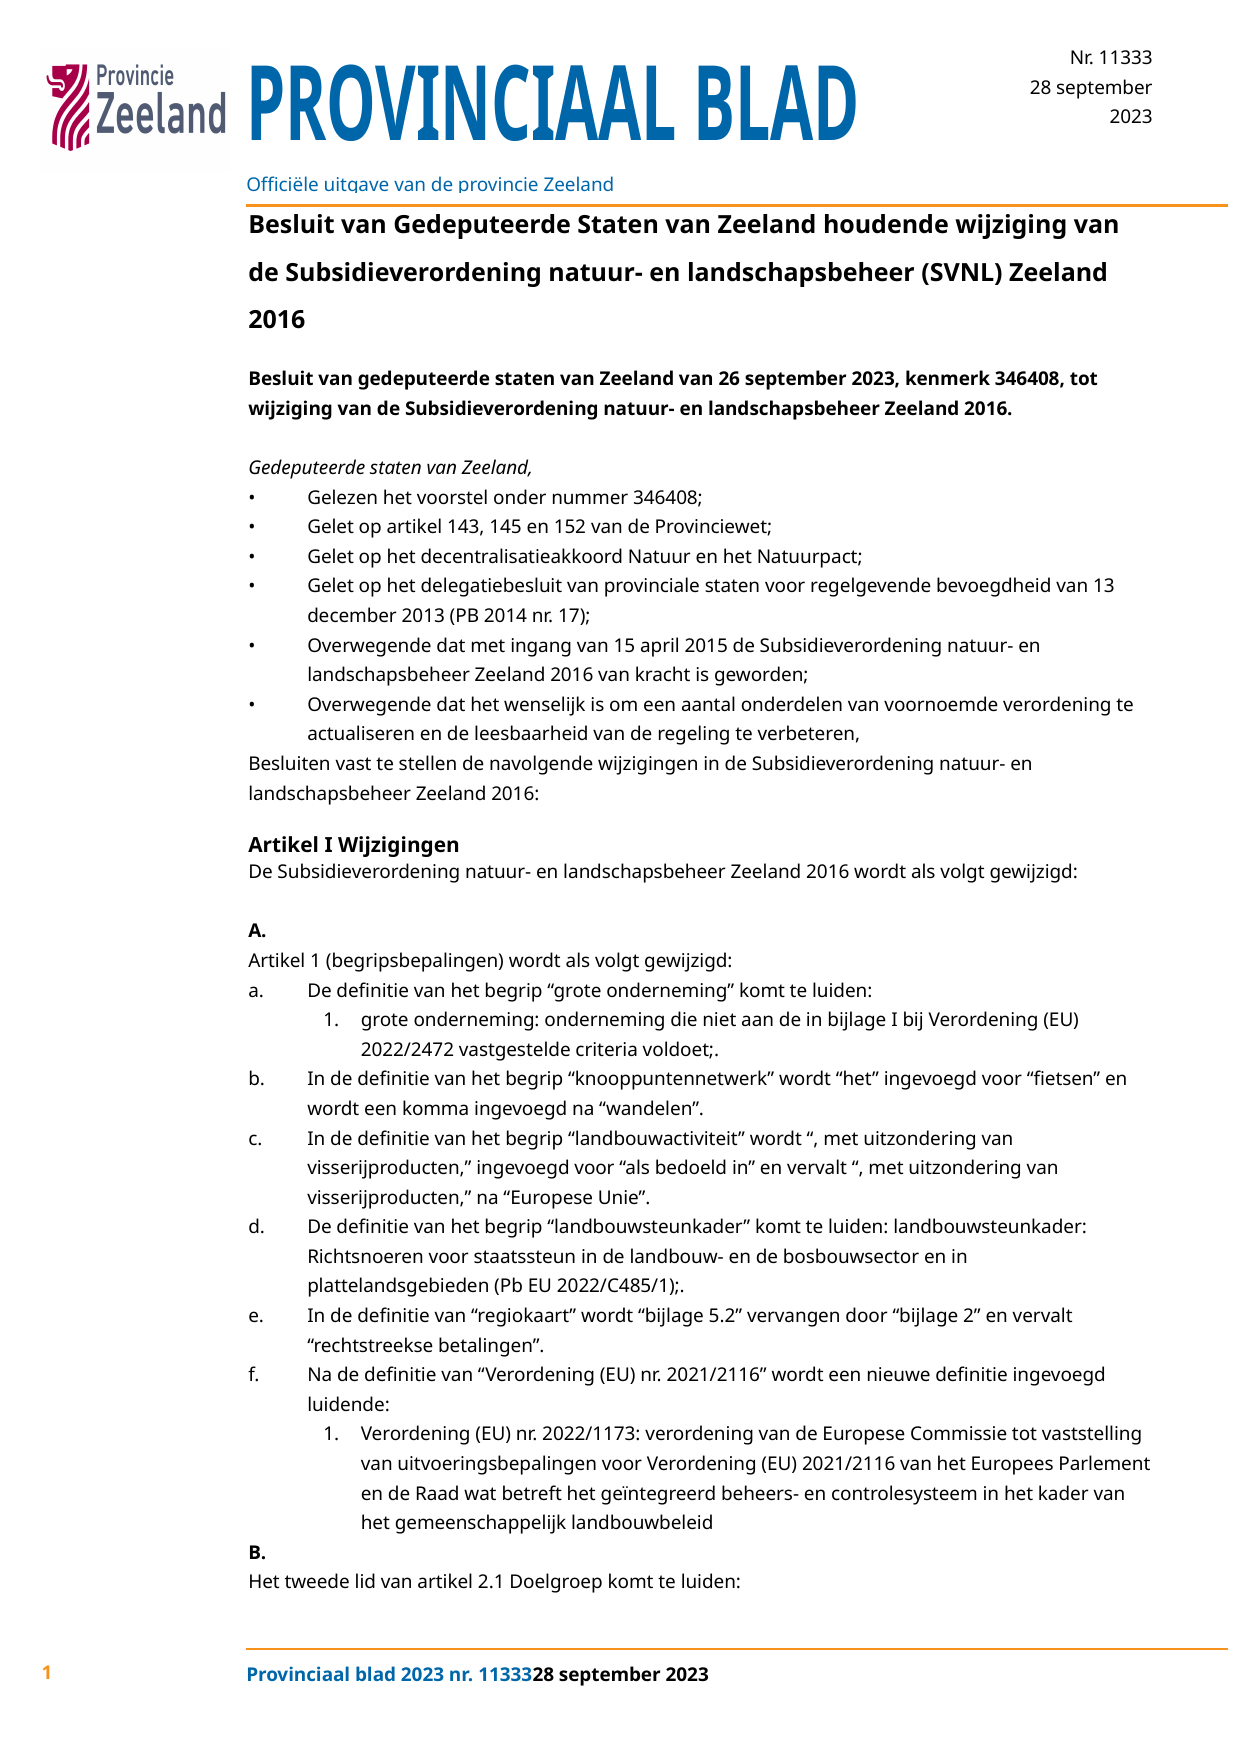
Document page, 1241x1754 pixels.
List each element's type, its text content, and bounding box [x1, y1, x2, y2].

text Besluit van gedeputeerde staten van Zeeland van 26 september 2023, kenmerk 346408, tot wijziging van de Subsidieverordening natuur- en landschapsbeheer Zeeland 2016. [248, 366, 1152, 421]
picture [41, 47, 231, 172]
text Besluiten vast te stellen de navolgende wijzigingen in de Subsidieverordening natuur- en landschapsbeheer Zeeland 2016: [248, 750, 1152, 805]
text Artikel 1 (begripsbepalingen) wordt als volgt gewijzigd: [248, 947, 1152, 973]
list Gelet op het decentralisatieakkoord Natuur en het Natuurpact; [248, 543, 1152, 569]
text Gedeputeerde staten van Zeeland, [248, 454, 1152, 480]
list grote onderneming: onderneming die niet aan de in bijlage I bij Verordening (EU) 2022/2472 vastgestelde criteria voldoet;. [323, 1006, 1152, 1062]
list Verordening (EU) nr. 2022/1173: verordening van de Europese Commissie tot vaststelling van uitvoeringsbepalingen voor Verordening (EU) 2021/2116 van het Europees Parlement en de Raad wat betreft het geïntegreerd beheers- en controlesysteem in het kader van het gemeenschappelijk landbouwbeleid [323, 1421, 1152, 1535]
list Overwegende dat met ingang van 15 april 2015 de Subsidieverordening natuur- en landschapsbeheer Zeeland 2016 van kracht is geworden; [248, 632, 1152, 687]
list Gelet op artikel 143, 145 en 152 van de Provinciewet; [248, 513, 1152, 539]
list De definitie van het begrip “grote onderneming” komt te luiden: [248, 977, 1152, 1003]
text De Subsidieverordening natuur- en landschapsbeheer Zeeland 2016 wordt als volgt gewijzigd: [248, 858, 1152, 884]
list Na de definitie van “Verordening (EU) nr. 2021/2116” wordt een nieuwe definitie ingevoegd luidende: [248, 1361, 1152, 1417]
text Het tweede lid van artikel 2.1 Doelgroep komt te luiden: [248, 1568, 1152, 1594]
list In de definitie van “regiokaart” wordt “bijlage 5.2” vervangen door “bijlage 2” en vervalt “rechtstreekse betalingen”. [248, 1302, 1152, 1358]
list Gelet op het delegatiebesluit van provinciale staten voor regelgevende bevoegdheid van 13 december 2013 (PB 2014 nr. 17); [248, 573, 1152, 628]
list De definitie van het begrip “landbouwsteunkader” komt te luiden: landbouwsteunkader: Richtsnoeren voor staatssteun in de landbouw- en de bosbouwsector en in plattelandsgebieden (Pb EU 2022/C485/1);. [248, 1213, 1152, 1298]
list Overwegende dat het wenselijk is om een aantal onderdelen van voornoemde verordening te actualiseren en de leesbaarheid van de regeling te verbeteren, [248, 691, 1152, 746]
list In de definitie van het begrip “knooppuntennetwerk” wordt “het” ingevoegd voor “fietsen” en wordt een komma ingevoegd na “wandelen”. [248, 1066, 1152, 1121]
list In de definitie van het begrip “landbouwactiviteit” wordt “, met uitzondering van visserijproducten,” ingevoegd voor “als bedoeld in” en vervalt “, met uitzondering van visserijproducten,” na “Europese Unie”. [248, 1125, 1152, 1210]
text Besluit van Gedeputeerde Staten van Zeeland houdende wijziging van de Subsidieverordening natuur- en landschapsbeheer (SVNL) Zeeland 2016 [248, 207, 1152, 336]
text A. [248, 918, 1152, 943]
text B. [248, 1539, 1152, 1565]
text Artikel I Wijzigingen [248, 830, 1152, 858]
list Gelezen het voorstel onder nummer 346408; [248, 484, 1152, 509]
